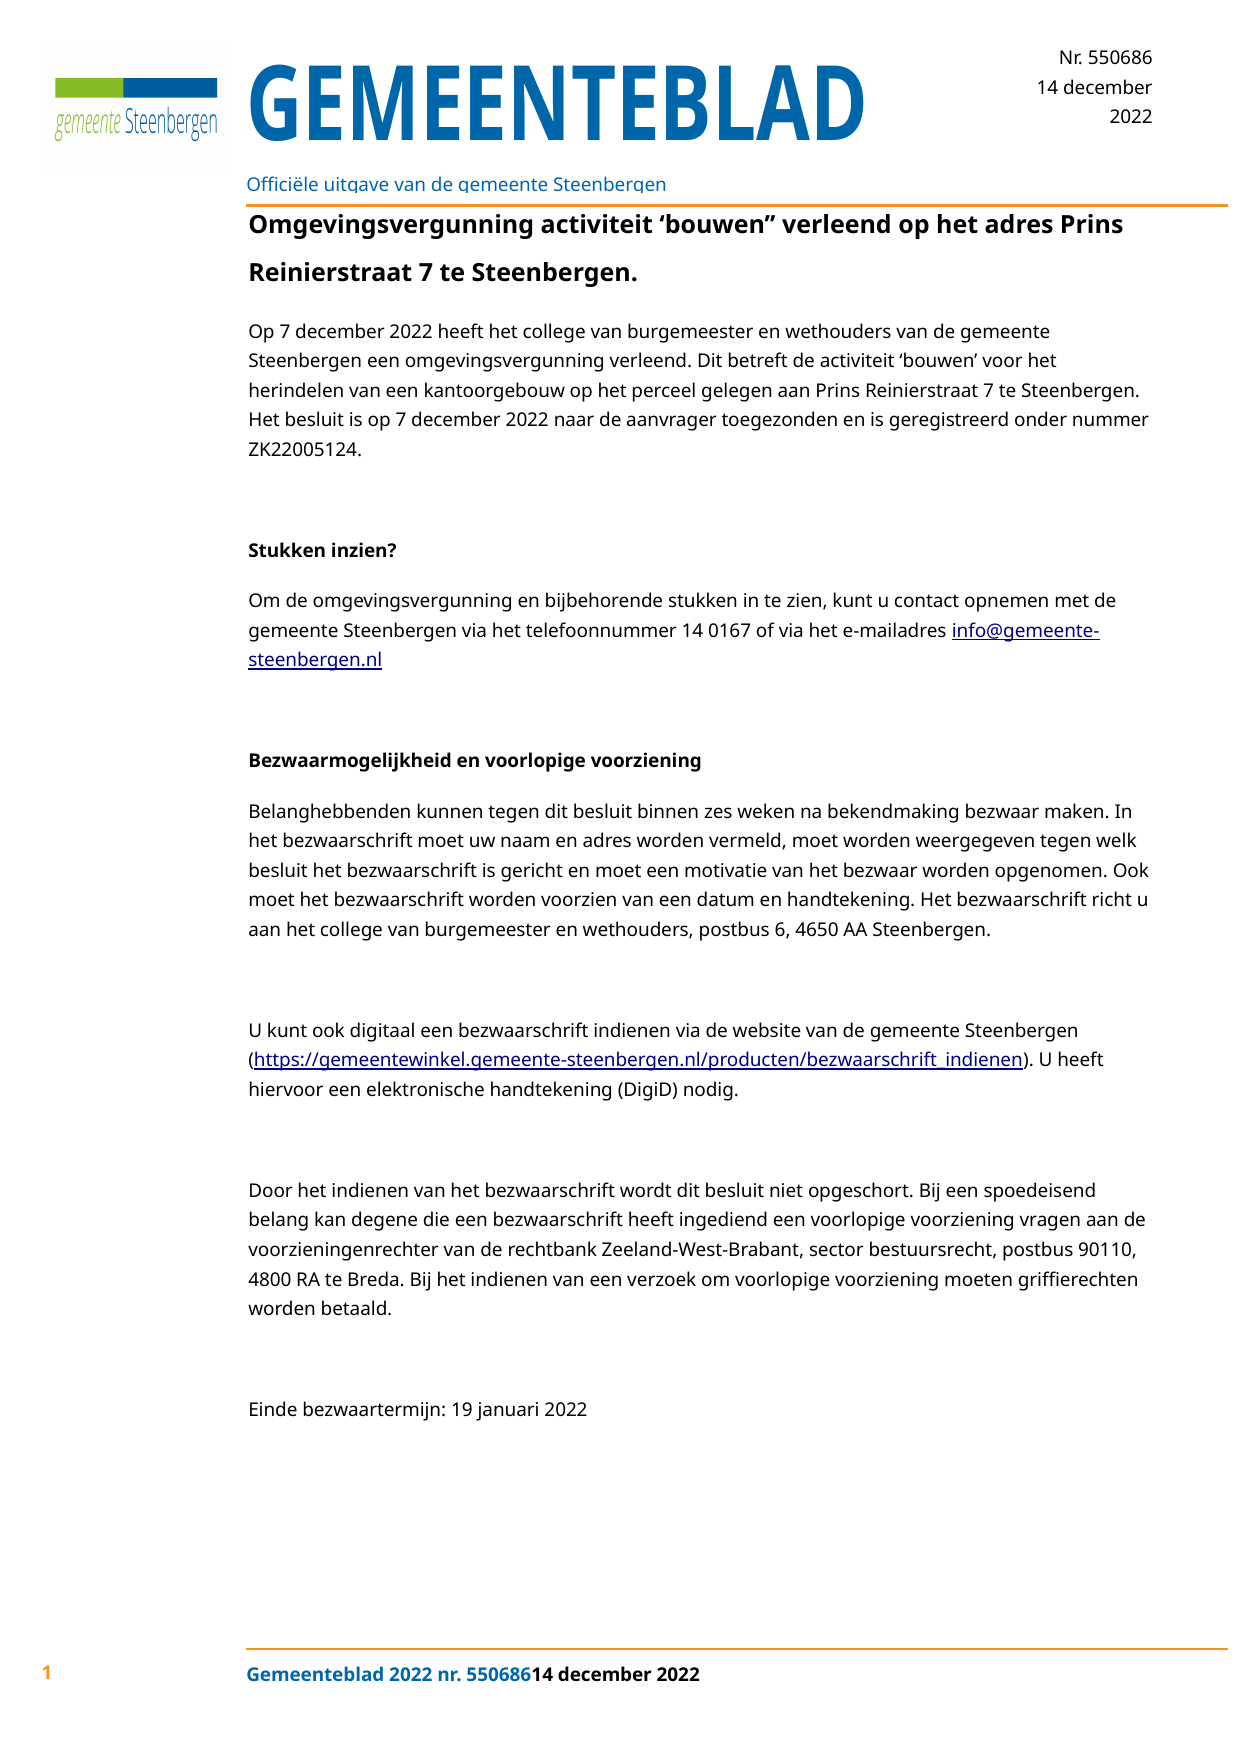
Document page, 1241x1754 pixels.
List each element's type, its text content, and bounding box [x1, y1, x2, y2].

text Bezwaarmogelijkheid en voorlopige voorziening [248, 747, 1152, 773]
text Omgevingsvergunning activiteit ‘bouwen’’ verleend op het adres Prins Reinierstraat 7 te Steenbergen. [248, 207, 1152, 288]
picture [41, 47, 231, 172]
text U kunt ook digitaal een bezwaarschrift indienen via de website van de gemeente Steenbergen (https://gemeentewinkel.gemeente-steenbergen.nl/producten/bezwaarschrift_indienen). U heeft hiervoor een elektronische handtekening (DigiD) nodig. [248, 1017, 1152, 1102]
text Om de omgevingsvergunning en bijbehorende stukken in te zien, kunt u contact opnemen met de gemeente Steenbergen via het telefoonnummer 14 0167 of via het e-mailadres info@gemeente-steenbergen.nl [248, 587, 1152, 672]
text Door het indienen van het bezwaarschrift wordt dit besluit niet opgeschort. Bij een spoedeisend belang kan degene die een bezwaarschrift heeft ingediend een voorlopige voorziening vragen aan de voorzieningenrechter van de rechtbank Zeeland-West-Brabant, sector bestuursrecht, postbus 90110, 4800 RA te Breda. Bij het indienen van een verzoek om voorlopige voorziening moeten griffierechten worden betaald. [248, 1177, 1152, 1321]
text Stukken inzien? [248, 537, 1152, 563]
text Einde bezwaartermijn: 19 januari 2022 [248, 1396, 1152, 1422]
text Belanghebbenden kunnen tegen dit besluit binnen zes weken na bekendmaking bezwaar maken. In het bezwaarschrift moet uw naam en adres worden vermeld, moet worden weergegeven tegen welk besluit het bezwaarschrift is gericht en moet een motivatie van het bezwaar worden opgenomen. Ook moet het bezwaarschrift worden voorzien van een datum en handtekening. Het bezwaarschrift richt u aan het college van burgemeester en wethouders, postbus 6, 4650 AA Steenbergen. [248, 798, 1152, 942]
text Op 7 december 2022 heeft het college van burgemeester en wethouders van de gemeente Steenbergen een omgevingsvergunning verleend. Dit betreft de activiteit ‘bouwen’ voor het herindelen van een kantoorgebouw op het perceel gelegen aan Prins Reinierstraat 7 te Steenbergen. Het besluit is op 7 december 2022 naar de aanvrager toegezonden en is geregistreerd onder nummer ZK22005124. [248, 318, 1152, 462]
